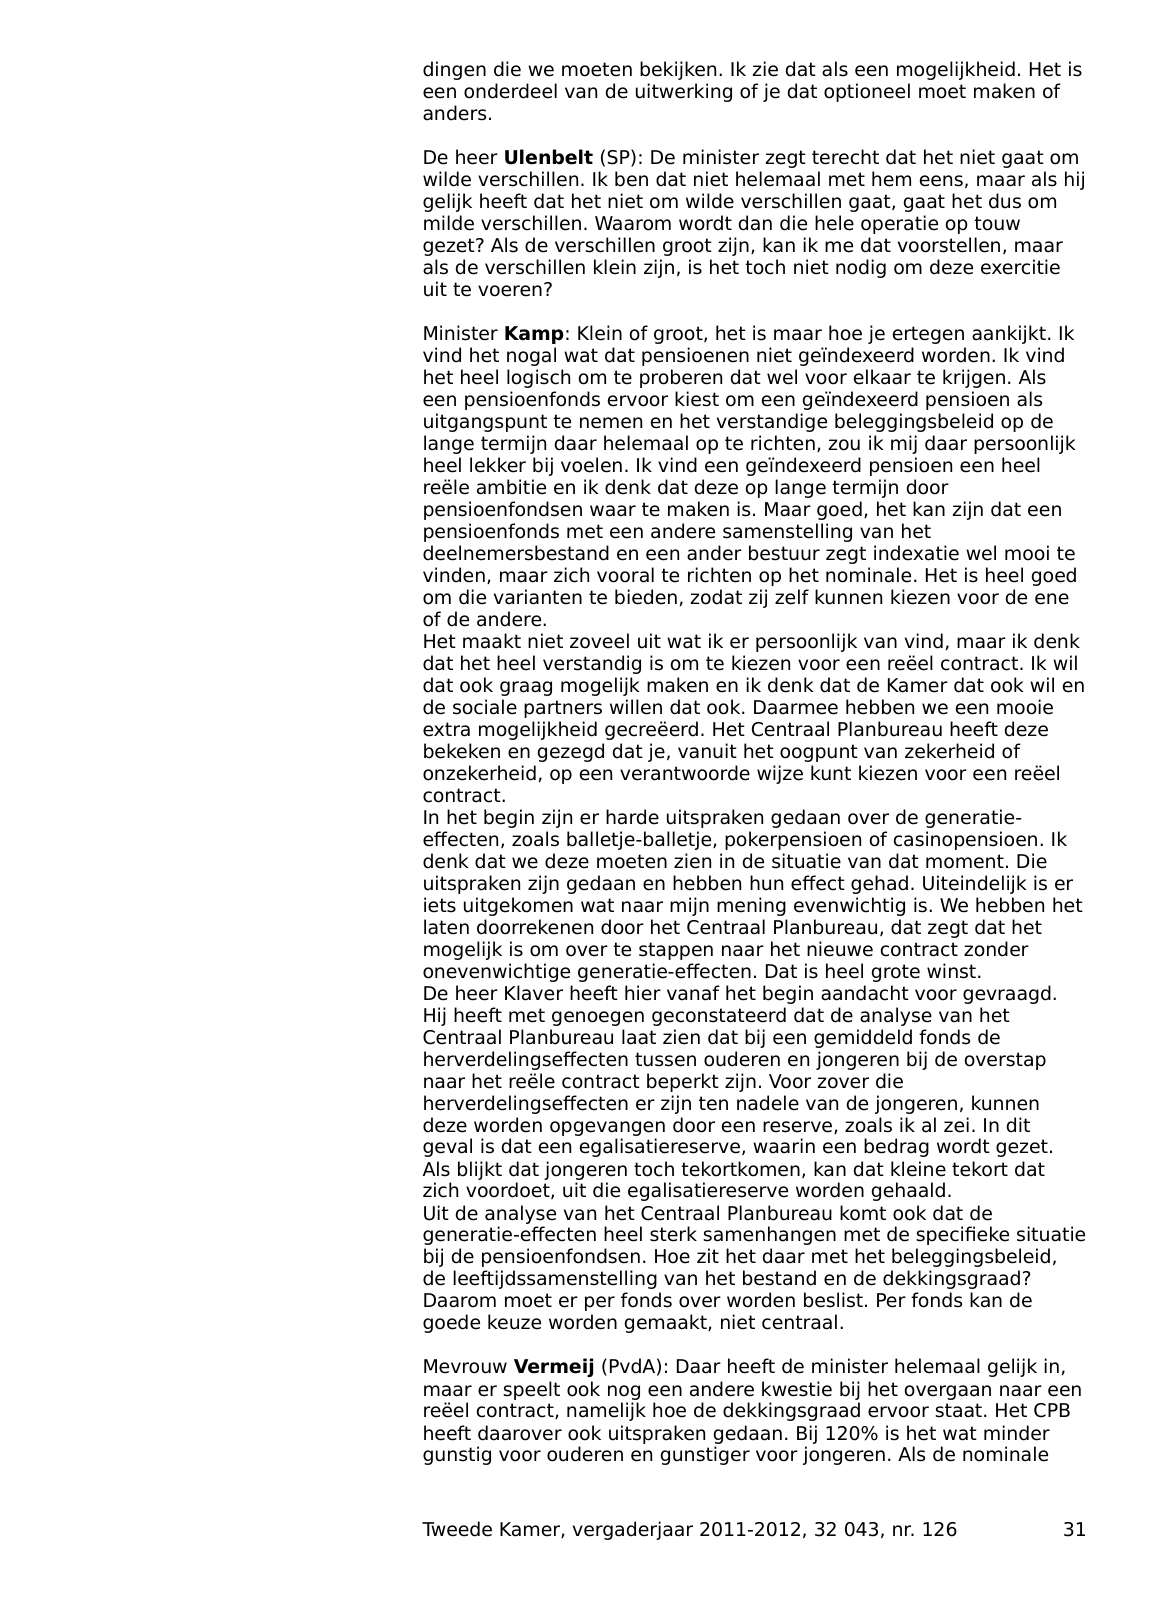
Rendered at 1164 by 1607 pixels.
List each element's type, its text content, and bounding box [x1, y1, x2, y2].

text dingen die we moeten bekijken. Ik zie dat als een mogelijkheid. Het is een onderdeel van de uitwerking of je dat optioneel moet maken of anders. [422, 59, 1087, 125]
text Minister Kamp: Klein of groot, het is maar hoe je ertegen aankijkt. Ik vind het nogal wat dat pensioenen niet geïndexeerd worden. Ik vind het heel logisch om te proberen dat wel voor elkaar te krijgen. Als een pensioenfonds ervoor kiest om een geïndexeerd pensioen als uitgangspunt te nemen en het verstandige beleggingsbeleid op de lange termijn daar helemaal op te richten, zou ik mij daar persoonlijk heel lekker bij voelen. Ik vind een geïndexeerd pensioen een heel reële ambitie en ik denk dat deze op lange termijn door pensioenfondsen waar te maken is. Maar goed, het kan zijn dat een pensioenfonds met een andere samenstelling van het deelnemersbestand en een ander bestuur zegt indexatie wel mooi te vinden, maar zich vooral te richten op het nominale. Het is heel goed om die varianten te bieden, zodat zij zelf kunnen kiezen voor de ene of de andere. [422, 323, 1087, 631]
text Het maakt niet zoveel uit wat ik er persoonlijk van vind, maar ik denk dat het heel verstandig is om te kiezen voor een reëel contract. Ik wil dat ook graag mogelijk maken en ik denk dat de Kamer dat ook wil en de sociale partners willen dat ook. Daarmee hebben we een mooie extra mogelijkheid gecreëerd. Het Centraal Planbureau heeft deze bekeken en gezegd dat je, vanuit het oogpunt van zekerheid of onzekerheid, op een verantwoorde wijze kunt kiezen voor een reëel contract. [422, 631, 1087, 807]
text Uit de analyse van het Centraal Planbureau komt ook dat de generatie-effecten heel sterk samenhangen met de specifieke situatie bij de pensioenfondsen. Hoe zit het daar met het beleggingsbeleid, de leeftijdssamenstelling van het bestand en de dekkingsgraad? Daarom moet er per fonds over worden beslist. Per fonds kan de goede keuze worden gemaakt, niet centraal. [422, 1202, 1087, 1334]
text De heer Ulenbelt (SP): De minister zegt terecht dat het niet gaat om wilde verschillen. Ik ben dat niet helemaal met hem eens, maar als hij gelijk heeft dat het niet om wilde verschillen gaat, gaat het dus om milde verschillen. Waarom wordt dan die hele operatie op touw gezet? Als de verschillen groot zijn, kan ik me dat voorstellen, maar als de verschillen klein zijn, is het toch niet nodig om deze exercitie uit te voeren? [422, 147, 1087, 301]
text Mevrouw Vermeij (PvdA): Daar heeft de minister helemaal gelijk in, maar er speelt ook nog een andere kwestie bij het overgaan naar een reëel contract, namelijk hoe de dekkingsgraad ervoor staat. Het CPB heeft daarover ook uitspraken gedaan. Bij 120% is het wat minder gunstig voor ouderen en gunstiger voor jongeren. Als de nominale [422, 1356, 1087, 1466]
text De heer Klaver heeft hier vanaf het begin aandacht voor gevraagd. Hij heeft met genoegen geconstateerd dat de analyse van het Centraal Planbureau laat zien dat bij een gemiddeld fonds de herverdelingseffecten tussen ouderen en jongeren bij de overstap naar het reële contract beperkt zijn. Voor zover die herverdelingseffecten er zijn ten nadele van de jongeren, kunnen deze worden opgevangen door een reserve, zoals ik al zei. In dit geval is dat een egalisatiereserve, waarin een bedrag wordt gezet. Als blijkt dat jongeren toch tekortkomen, kan dat kleine tekort dat zich voordoet, uit die egalisatiereserve worden gehaald. [422, 983, 1087, 1202]
text In het begin zijn er harde uitspraken gedaan over de generatie-effecten, zoals balletje-balletje, pokerpensioen of casinopensioen. Ik denk dat we deze moeten zien in de situatie van dat moment. Die uitspraken zijn gedaan en hebben hun effect gehad. Uiteindelijk is er iets uitgekomen wat naar mijn mening evenwichtig is. We hebben het laten doorrekenen door het Centraal Planbureau, dat zegt dat het mogelijk is om over te stappen naar het nieuwe contract zonder onevenwichtige generatie-effecten. Dat is heel grote winst. [422, 807, 1087, 983]
